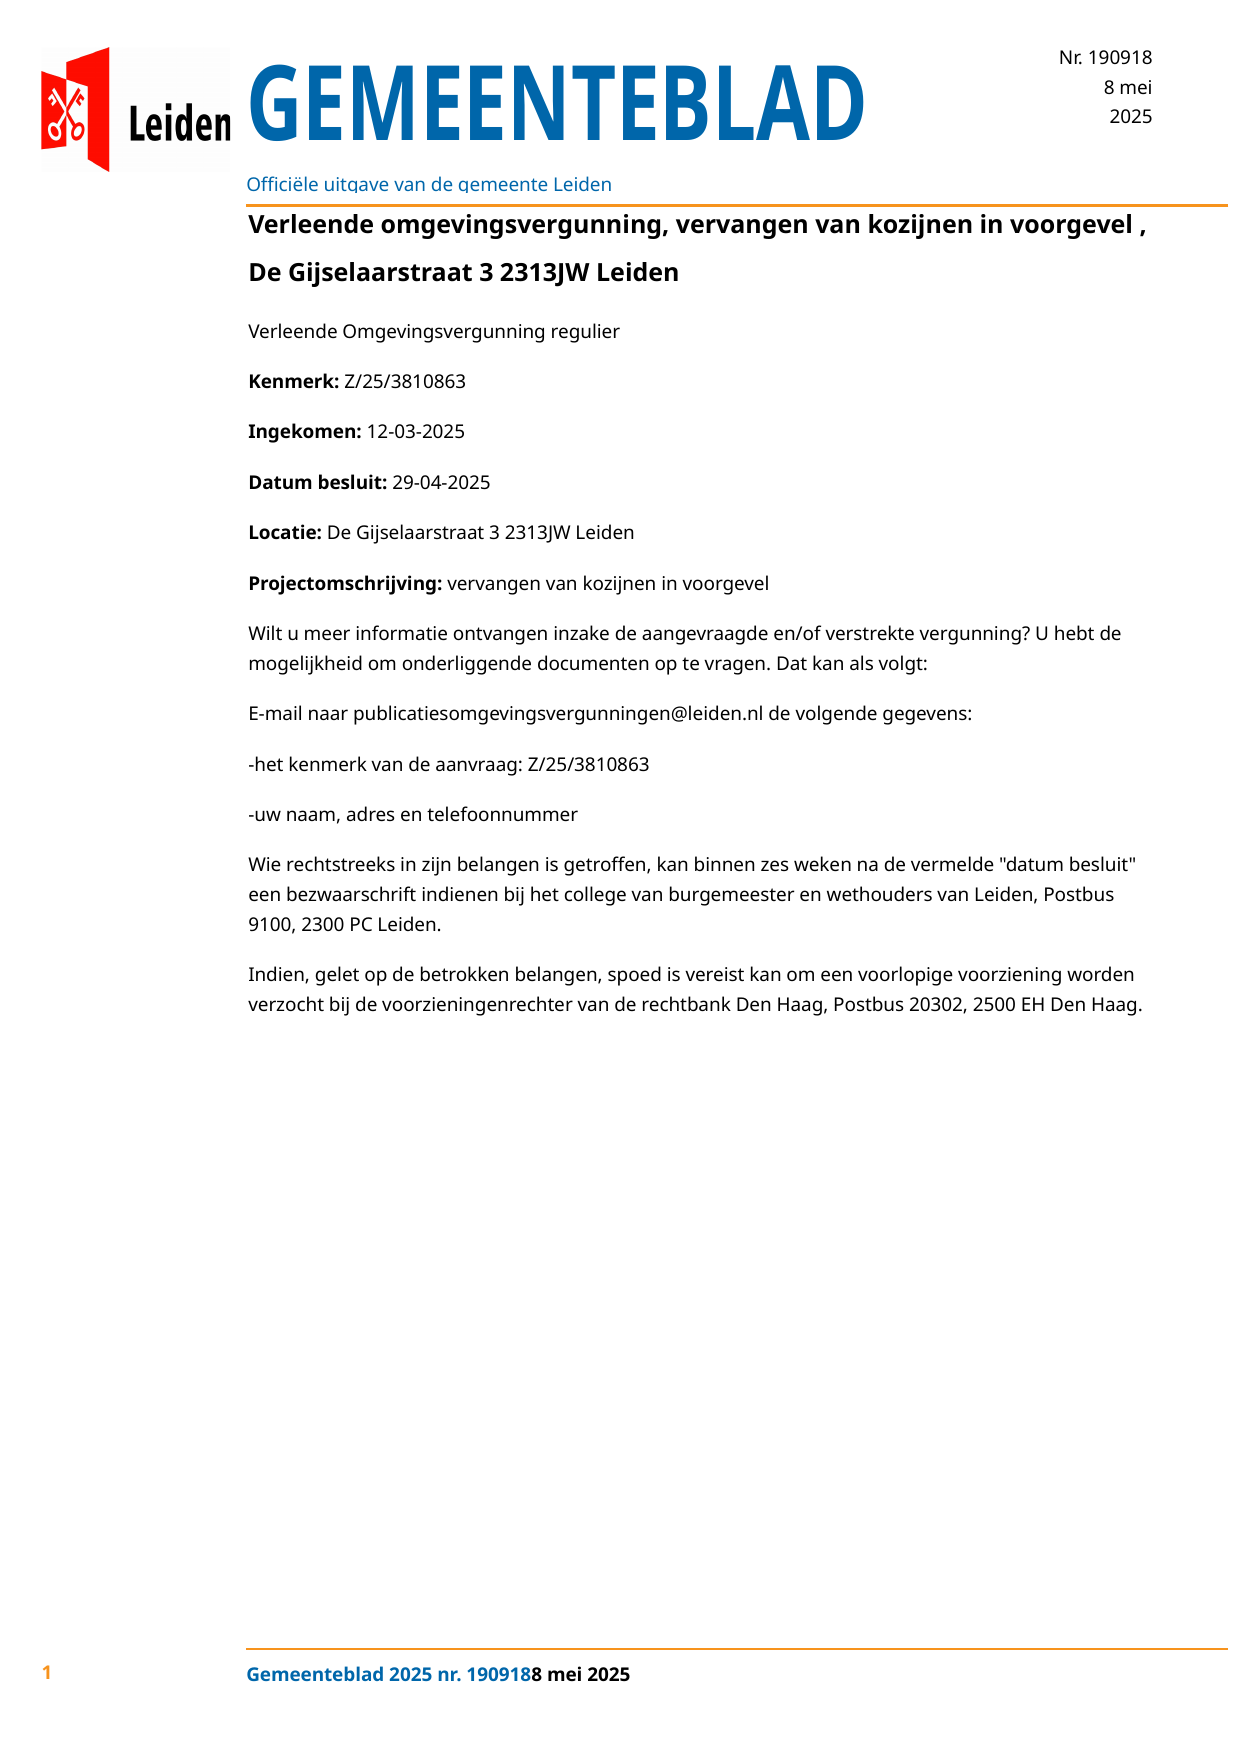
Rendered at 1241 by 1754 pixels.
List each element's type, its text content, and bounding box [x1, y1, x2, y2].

text Kenmerk: Z/25/3810863 [248, 368, 1152, 394]
text Datum besluit: 29-04-2025 [248, 469, 1152, 495]
text Indien, gelet op de betrokken belangen, spoed is vereist kan om een voorlopige voorziening worden verzocht bij de voorzieningenrechter van de rechtbank Den Haag, Postbus 20302, 2500 EH Den Haag. [248, 961, 1152, 1017]
text -uw naam, adres en telefoonnummer [248, 801, 1152, 827]
text Verleende Omgevingsvergunning regulier [248, 318, 1152, 344]
text E-mail naar publicatiesomgevingsvergunningen@leiden.nl de volgende gegevens: [248, 700, 1152, 726]
text Ingekomen: 12-03-2025 [248, 419, 1152, 444]
text Projectomschrijving: vervangen van kozijnen in voorgevel [248, 570, 1152, 596]
text Wie rechtstreeks in zijn belangen is getroffen, kan binnen zes weken na de vermelde "datum besluit" een bezwaarschrift indienen bij het college van burgemeester en wethouders van Leiden, Postbus 9100, 2300 PC Leiden. [248, 852, 1152, 937]
text Locatie: De Gijselaarstraat 3 2313JW Leiden [248, 519, 1152, 545]
text -het kenmerk van de aanvraag: Z/25/3810863 [248, 751, 1152, 777]
picture [41, 47, 231, 172]
text Wilt u meer informatie ontvangen inzake de aangevraagde en/of verstrekte vergunning? U hebt de mogelijkheid om onderliggende documenten op te vragen. Dat kan als volgt: [248, 620, 1152, 676]
text Verleende omgevingsvergunning, vervangen van kozijnen in voorgevel , De Gijselaarstraat 3 2313JW Leiden [248, 207, 1152, 288]
